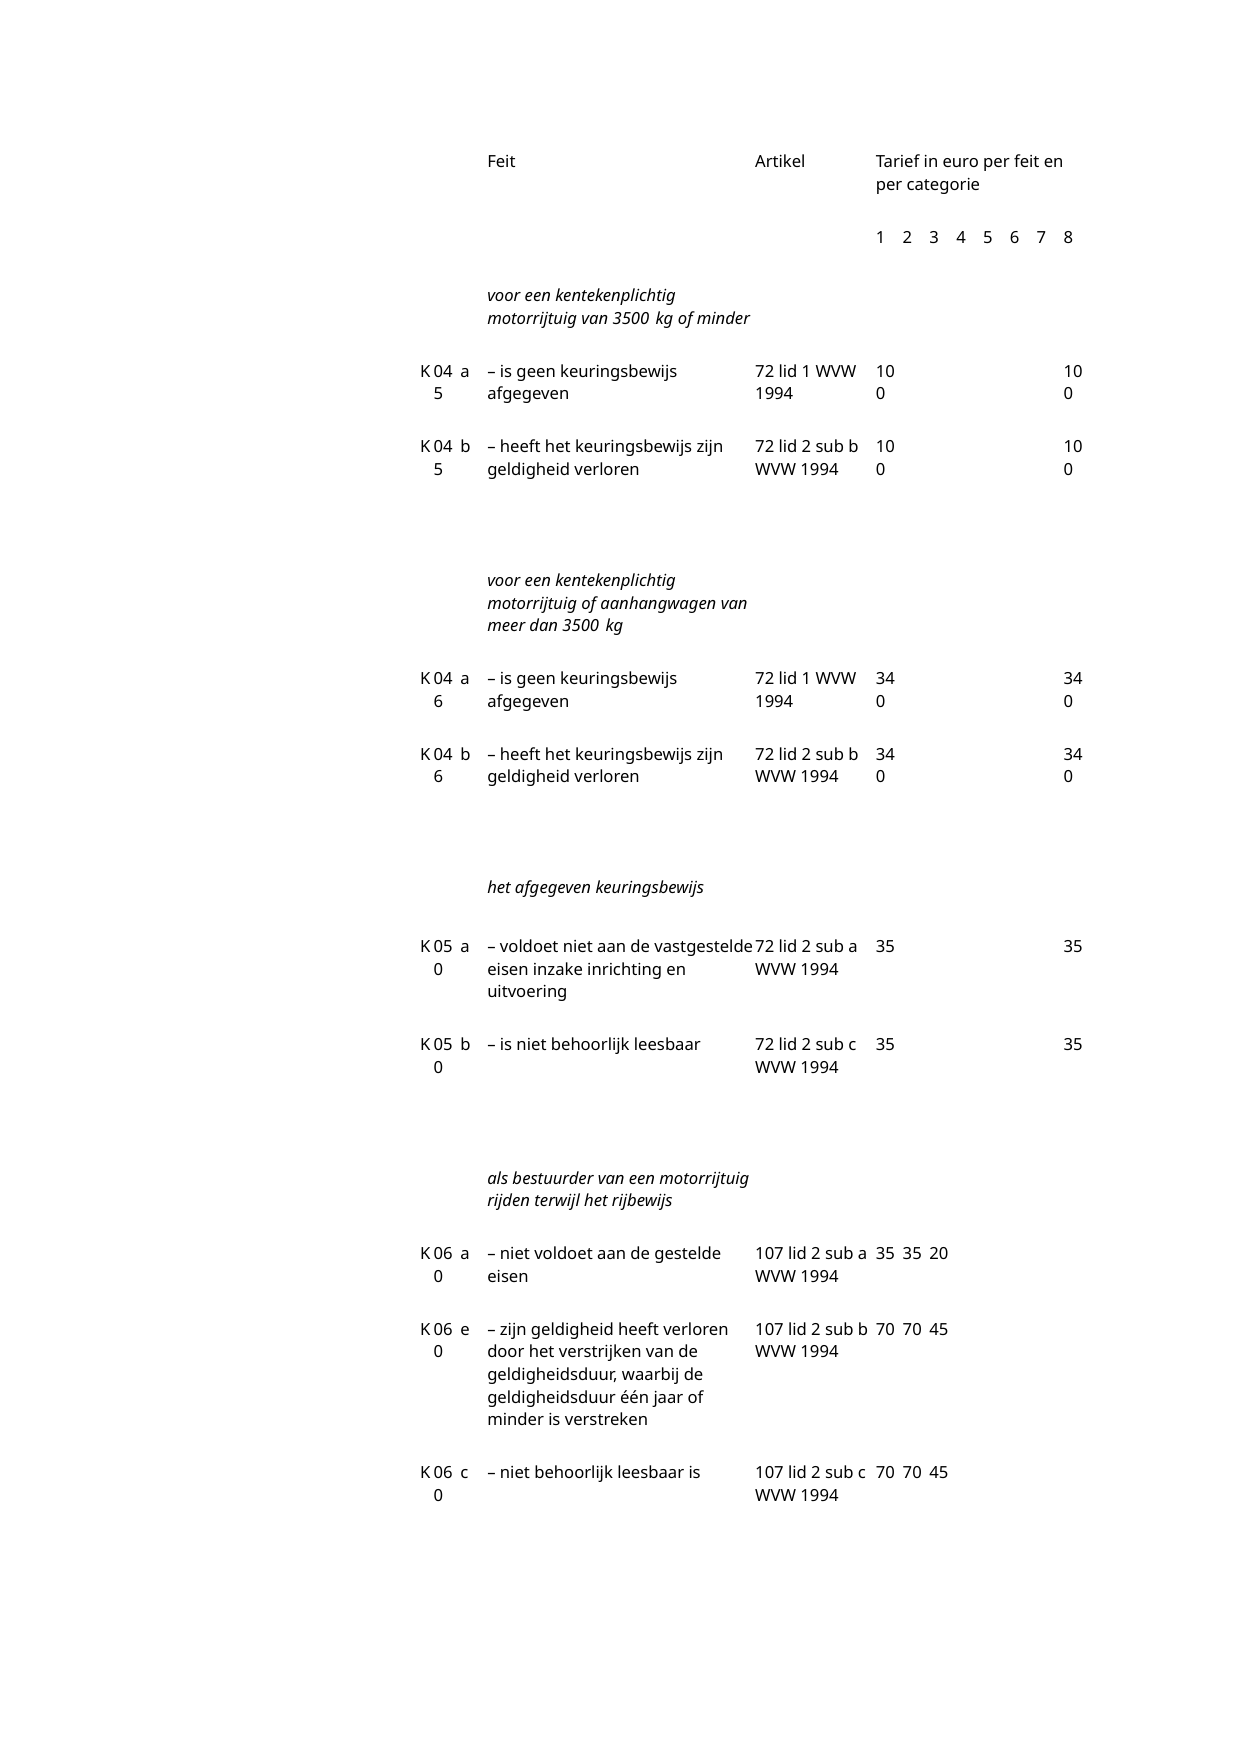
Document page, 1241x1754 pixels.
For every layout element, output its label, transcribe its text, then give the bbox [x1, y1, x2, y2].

table_cell 20 [929, 1242, 956, 1317]
table_cell 45 [929, 1317, 956, 1461]
table_cell [487, 1108, 755, 1166]
table_header [460, 150, 487, 225]
table_cell 107 lid 2 sub b WVW 1994 [755, 1317, 876, 1461]
table_cell [929, 284, 956, 359]
table_cell [929, 742, 956, 817]
table_cell [929, 510, 956, 568]
table_header Artikel [755, 150, 876, 225]
table_cell [876, 1108, 902, 1166]
table_cell [1010, 667, 1036, 742]
table_cell – heeft het keuringsbewijs zijn geldigheid verloren [487, 435, 755, 510]
table_cell [1036, 1166, 1063, 1242]
table_cell als bestuurder van een motorrijtuig rijden terwijl het rijbewijs [487, 1166, 755, 1242]
table_cell [460, 510, 487, 568]
table_cell [487, 510, 755, 568]
table_cell [1063, 1108, 1090, 1166]
table_cell [956, 1166, 983, 1242]
table_cell [433, 818, 460, 876]
table_cell [420, 1166, 433, 1242]
table_cell [929, 1166, 956, 1242]
table_cell [983, 934, 1009, 1032]
table_cell [1036, 934, 1063, 1032]
table_cell 35 [1063, 934, 1090, 1032]
table_cell K [420, 1461, 433, 1536]
table_cell [903, 435, 929, 510]
table_cell [876, 818, 902, 876]
table_cell 046 [433, 742, 460, 817]
table_cell [929, 569, 956, 667]
table_cell 35 [876, 1033, 902, 1108]
table_cell 35 [876, 934, 902, 1032]
table_cell [1063, 1317, 1090, 1461]
table_cell [983, 667, 1009, 742]
table_cell [755, 1108, 876, 1166]
table_cell [929, 818, 956, 876]
table_cell het afgegeven keuringsbewijs [487, 876, 755, 934]
table_cell [929, 359, 956, 435]
table_cell [903, 818, 929, 876]
table_cell 70 [876, 1317, 902, 1461]
table_cell [903, 876, 929, 934]
table_cell [1010, 934, 1036, 1032]
table_cell 45 [929, 1461, 956, 1536]
table_cell a [460, 934, 487, 1032]
table_cell [1063, 876, 1090, 934]
table_cell [983, 1242, 1009, 1317]
table_cell 107 lid 2 sub a WVW 1994 [755, 1242, 876, 1317]
table_cell [1010, 1166, 1036, 1242]
table_cell 050 [433, 1033, 460, 1108]
table_cell [433, 1108, 460, 1166]
table_cell [876, 284, 902, 359]
table_cell [956, 818, 983, 876]
table_cell 045 [433, 435, 460, 510]
table_cell [1036, 359, 1063, 435]
table_header Tarief in euro per feit en per categorie [876, 150, 1090, 225]
table_cell [487, 818, 755, 876]
table_cell 72 lid 1 WVW 1994 [755, 667, 876, 742]
table_cell [1010, 1108, 1036, 1166]
table_header Feit [487, 150, 755, 225]
table_cell [1063, 1242, 1090, 1317]
table_cell [1036, 742, 1063, 817]
table_cell [956, 569, 983, 667]
table_cell [903, 1108, 929, 1166]
table_cell [1036, 876, 1063, 934]
table_cell [1010, 742, 1036, 817]
table_cell [460, 818, 487, 876]
table_cell [460, 1108, 487, 1166]
table_cell [1036, 435, 1063, 510]
table_cell K [420, 934, 433, 1032]
table_cell 6 [1010, 225, 1036, 284]
table_cell [1010, 284, 1036, 359]
table_cell 35 [903, 1242, 929, 1317]
table_cell [1010, 1242, 1036, 1317]
table_cell K [420, 1033, 433, 1108]
table_cell [903, 742, 929, 817]
table_cell [755, 818, 876, 876]
table_cell K [420, 435, 433, 510]
table_cell [983, 818, 1009, 876]
table_cell [1036, 818, 1063, 876]
table_cell [1010, 569, 1036, 667]
table_cell [755, 510, 876, 568]
table_cell [956, 1108, 983, 1166]
table_cell K [420, 742, 433, 817]
table_cell [903, 1033, 929, 1108]
table_cell 4 [956, 225, 983, 284]
table_cell [956, 1033, 983, 1108]
table_cell [460, 876, 487, 934]
table_header [433, 150, 460, 225]
table_cell [929, 934, 956, 1032]
table_cell a [460, 1242, 487, 1317]
table_cell [983, 569, 1009, 667]
table_cell [1063, 1166, 1090, 1242]
table_cell [929, 1033, 956, 1108]
table_cell [1010, 435, 1036, 510]
table_cell [755, 569, 876, 667]
table_cell 100 [876, 435, 902, 510]
table_cell 340 [1063, 742, 1090, 817]
table_cell [983, 510, 1009, 568]
table_cell K [420, 667, 433, 742]
table_cell [983, 742, 1009, 817]
table_cell 060 [433, 1242, 460, 1317]
table_cell 050 [433, 934, 460, 1032]
table_cell [903, 934, 929, 1032]
table_cell [1036, 284, 1063, 359]
table_cell [903, 284, 929, 359]
table_cell [1036, 1461, 1063, 1536]
table_cell [433, 569, 460, 667]
table_cell [956, 359, 983, 435]
table_cell [1036, 510, 1063, 568]
table_cell [755, 1166, 876, 1242]
table_cell 045 [433, 359, 460, 435]
table_cell [755, 284, 876, 359]
table_cell 100 [876, 359, 902, 435]
table_cell [1010, 876, 1036, 934]
table_cell [956, 876, 983, 934]
table_cell – heeft het keuringsbewijs zijn geldigheid verloren [487, 742, 755, 817]
table_cell [1010, 818, 1036, 876]
table_cell [983, 1166, 1009, 1242]
table_cell [433, 876, 460, 934]
table_cell – zijn geldigheid heeft verloren door het verstrijken van de geldigheidsduur, waarbij de geldigheidsduur één jaar of minder is verstreken [487, 1317, 755, 1461]
table_cell 35 [876, 1242, 902, 1317]
table_cell 107 lid 2 sub c WVW 1994 [755, 1461, 876, 1536]
table_cell 8 [1063, 225, 1090, 284]
table_cell voor een kentekenplichtig motorrijtuig van 3500 kg of minder [487, 284, 755, 359]
table_cell 72 lid 2 sub a WVW 1994 [755, 934, 876, 1032]
table_cell 100 [1063, 359, 1090, 435]
table_cell [929, 876, 956, 934]
table_cell [956, 284, 983, 359]
table_cell 060 [433, 1461, 460, 1536]
table_cell [876, 510, 902, 568]
table_cell K [420, 1317, 433, 1461]
table_cell 340 [876, 667, 902, 742]
table_cell [460, 1166, 487, 1242]
table_cell [1063, 818, 1090, 876]
table_cell c [460, 1461, 487, 1536]
table_cell [755, 876, 876, 934]
table_header [420, 150, 433, 225]
table_cell [420, 510, 433, 568]
table_cell [1063, 1461, 1090, 1536]
table_cell [903, 1166, 929, 1242]
table_cell [420, 876, 433, 934]
table_cell [903, 667, 929, 742]
table_cell [983, 1033, 1009, 1108]
table_cell [1063, 569, 1090, 667]
table_cell [983, 359, 1009, 435]
table_cell – niet voldoet aan de gestelde eisen [487, 1242, 755, 1317]
table_cell [1010, 1461, 1036, 1536]
table_cell [903, 510, 929, 568]
table_cell [929, 667, 956, 742]
table_cell [420, 818, 433, 876]
table_cell e [460, 1317, 487, 1461]
table_cell 5 [983, 225, 1009, 284]
table_cell [956, 742, 983, 817]
table_cell [929, 435, 956, 510]
table_cell [1036, 1108, 1063, 1166]
table_cell 72 lid 2 sub c WVW 1994 [755, 1033, 876, 1108]
table_cell [433, 1166, 460, 1242]
table_cell [983, 876, 1009, 934]
table_cell – is geen keuringsbewijs afgegeven [487, 667, 755, 742]
table_cell [956, 1242, 983, 1317]
table_cell [420, 569, 433, 667]
table_cell [1063, 510, 1090, 568]
table_cell [420, 1108, 433, 1166]
table_cell voor een kentekenplichtig motorrijtuig of aanhangwagen van meer dan 3500 kg [487, 569, 755, 667]
table_cell [956, 510, 983, 568]
table_cell [983, 435, 1009, 510]
table_cell [876, 1166, 902, 1242]
table_cell 70 [876, 1461, 902, 1536]
table_cell [433, 225, 460, 284]
table_cell [1036, 1242, 1063, 1317]
table_cell – niet behoorlijk leesbaar is [487, 1461, 755, 1536]
table_cell 70 [903, 1317, 929, 1461]
table_cell – is geen keuringsbewijs afgegeven [487, 359, 755, 435]
table_cell [460, 284, 487, 359]
table_cell [1036, 1033, 1063, 1108]
table_cell a [460, 667, 487, 742]
table_cell 060 [433, 1317, 460, 1461]
table_cell [956, 667, 983, 742]
table_cell 72 lid 1 WVW 1994 [755, 359, 876, 435]
table_cell – is niet behoorlijk leesbaar [487, 1033, 755, 1108]
table_cell 35 [1063, 1033, 1090, 1108]
table_cell [1010, 510, 1036, 568]
table_cell [755, 225, 876, 284]
table_cell [1010, 1033, 1036, 1108]
table_cell 2 [903, 225, 929, 284]
table_cell [1036, 569, 1063, 667]
table_cell [983, 1461, 1009, 1536]
table_cell b [460, 435, 487, 510]
table_cell [983, 1108, 1009, 1166]
table_cell 70 [903, 1461, 929, 1536]
table_cell 1 [876, 225, 902, 284]
table_cell a [460, 359, 487, 435]
table_cell [1010, 359, 1036, 435]
table_cell 340 [876, 742, 902, 817]
table_cell [420, 225, 433, 284]
table_cell 3 [929, 225, 956, 284]
table_cell [1063, 284, 1090, 359]
table_cell 7 [1036, 225, 1063, 284]
table_cell 72 lid 2 sub b WVW 1994 [755, 742, 876, 817]
table_cell [876, 569, 902, 667]
table_cell [983, 1317, 1009, 1461]
table_cell [460, 225, 487, 284]
table_cell [487, 225, 755, 284]
table_cell [956, 1317, 983, 1461]
table_cell [420, 284, 433, 359]
table_cell [433, 284, 460, 359]
table_cell [956, 435, 983, 510]
table_cell [433, 510, 460, 568]
table_cell [956, 934, 983, 1032]
table_cell b [460, 742, 487, 817]
table_cell 046 [433, 667, 460, 742]
table_cell [460, 569, 487, 667]
table_cell [1010, 1317, 1036, 1461]
table_cell [876, 876, 902, 934]
table_cell 72 lid 2 sub b WVW 1994 [755, 435, 876, 510]
table_cell K [420, 359, 433, 435]
table_cell [1036, 1317, 1063, 1461]
table_cell [903, 569, 929, 667]
table_cell K [420, 1242, 433, 1317]
table_cell [1036, 667, 1063, 742]
table_cell – voldoet niet aan de vastgestelde eisen inzake inrichting en uitvoering [487, 934, 755, 1032]
table_cell b [460, 1033, 487, 1108]
table_cell [956, 1461, 983, 1536]
table_cell [983, 284, 1009, 359]
table_cell [929, 1108, 956, 1166]
table_cell 100 [1063, 435, 1090, 510]
table_cell [903, 359, 929, 435]
table_cell 340 [1063, 667, 1090, 742]
